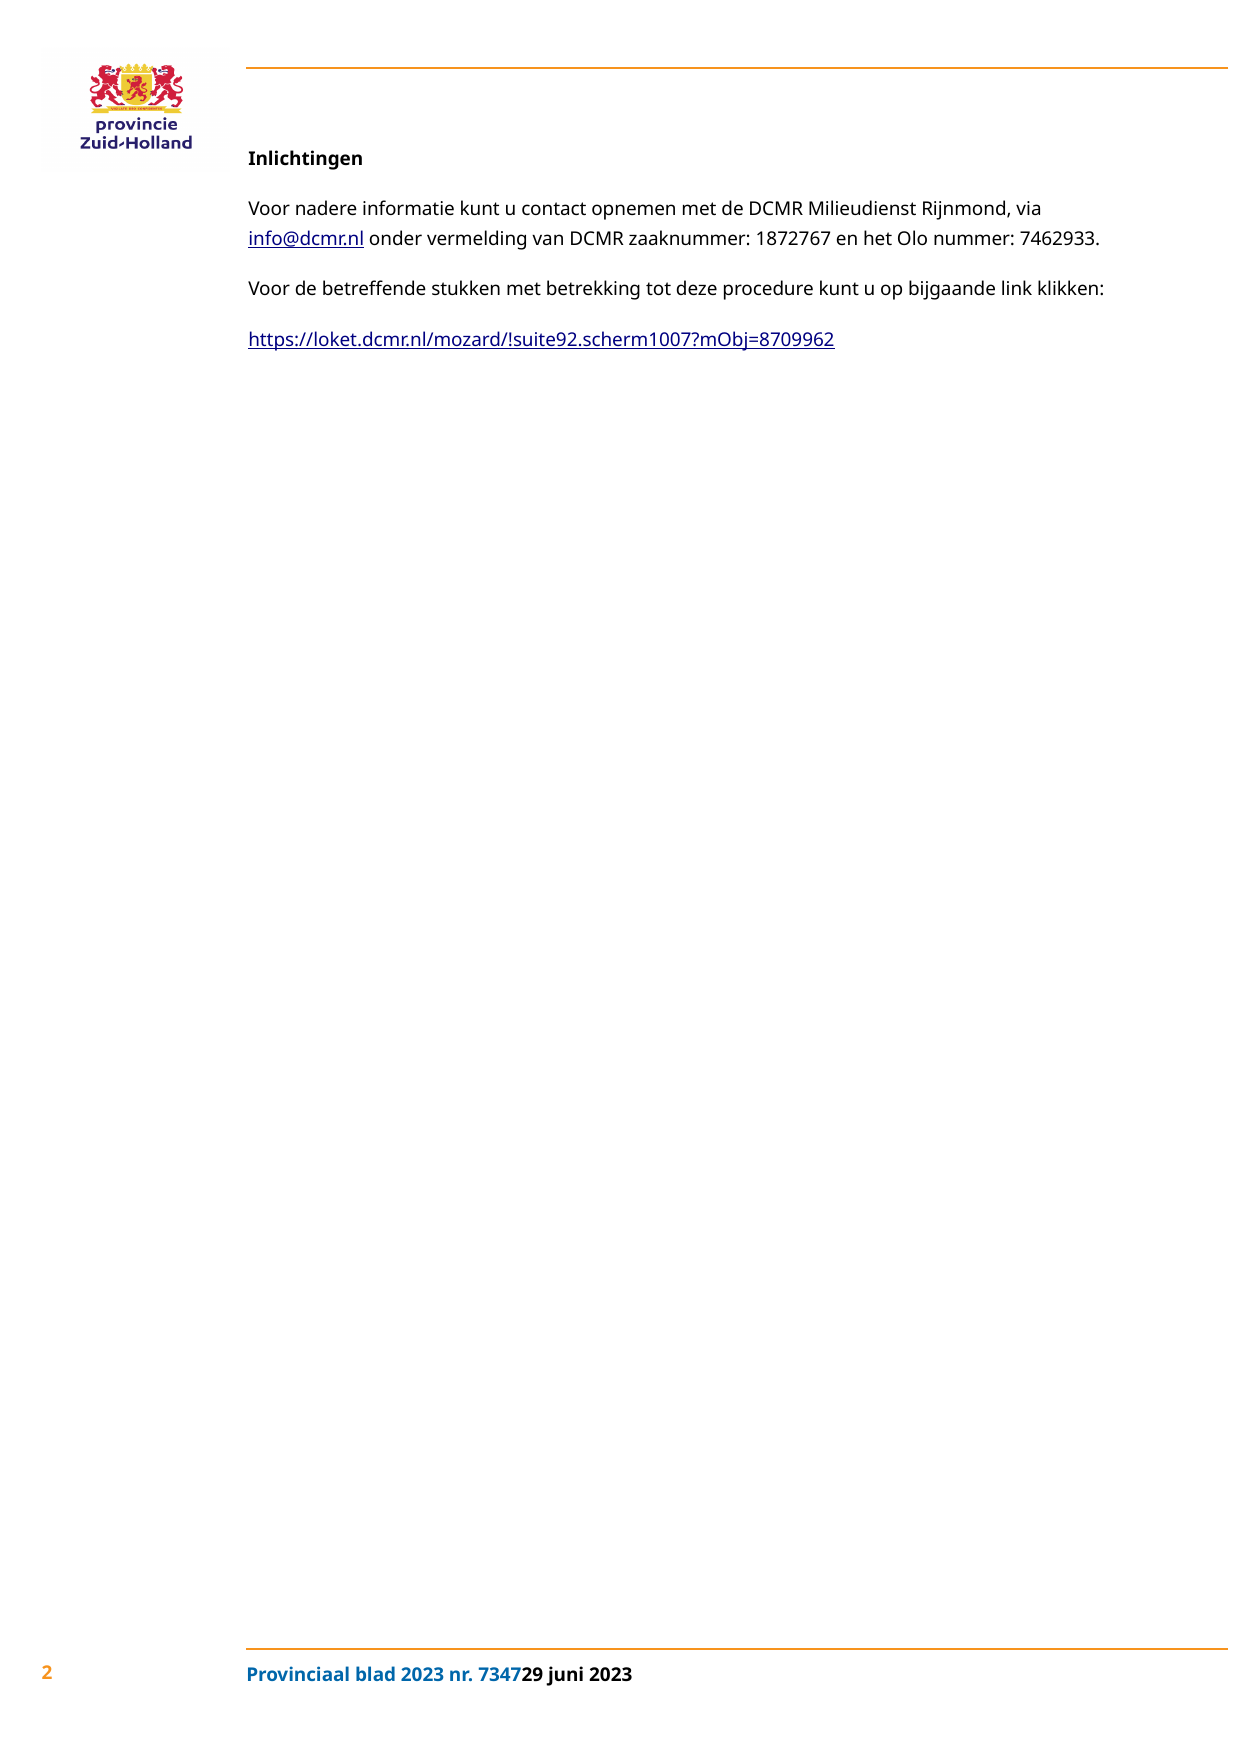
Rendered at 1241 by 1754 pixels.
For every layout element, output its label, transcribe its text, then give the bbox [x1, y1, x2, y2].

text Inlichtingen [248, 145, 1152, 171]
text Voor de betreffende stukken met betrekking tot deze procedure kunt u op bijgaande link klikken: [248, 276, 1152, 301]
text Voor nadere informatie kunt u contact opnemen met de DCMR Milieudienst Rijnmond, via info@dcmr.nl onder vermelding van DCMR zaaknummer: 1872767 en het Olo nummer: 7462933. [248, 196, 1152, 251]
picture [41, 47, 231, 172]
text https://loket.dcmr.nl/mozard/!suite92.scherm1007?mObj=8709962 [248, 326, 1152, 352]
